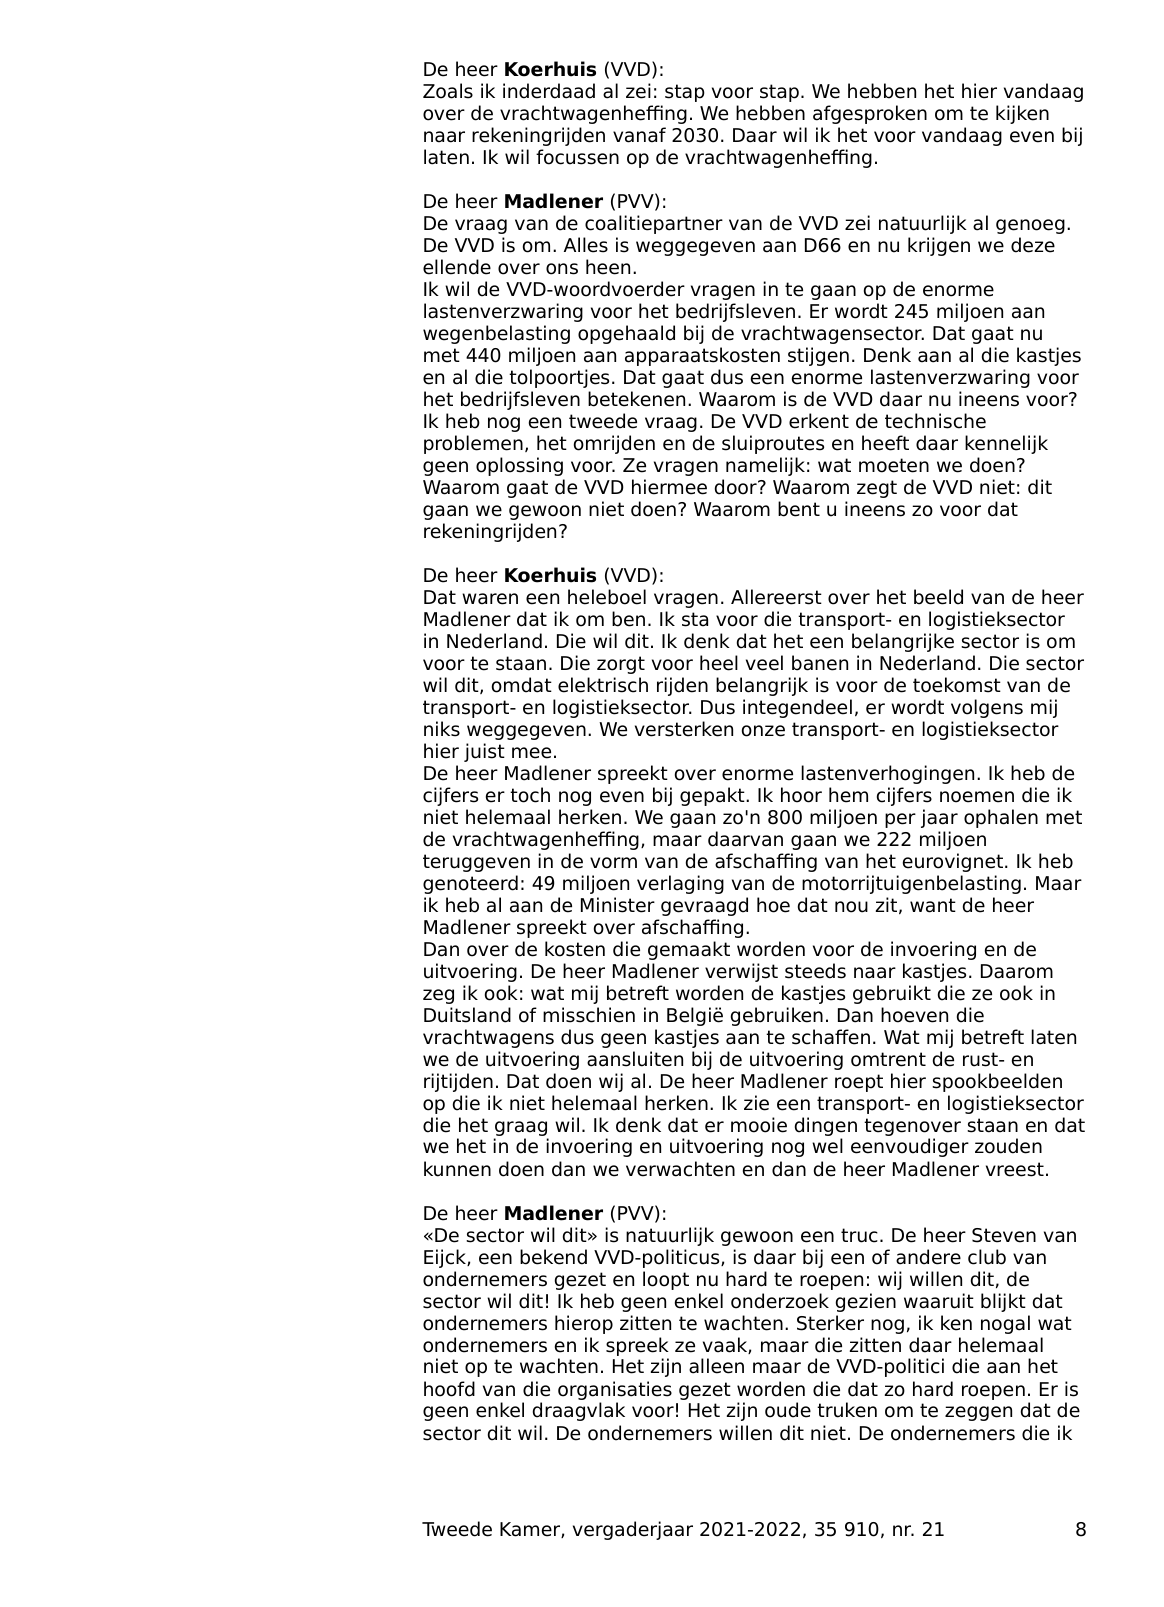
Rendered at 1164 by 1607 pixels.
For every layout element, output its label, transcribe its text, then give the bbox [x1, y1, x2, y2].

text De heer Madlener (PVV): [422, 191, 1087, 213]
text «De sector wil dit» is natuurlijk gewoon een truc. De heer Steven van Eijck, een bekend VVD-politicus, is daar bij een of andere club van ondernemers gezet en loopt nu hard te roepen: wij willen dit, de sector wil dit! Ik heb geen enkel onderzoek gezien waaruit blijkt dat ondernemers hierop zitten te wachten. Sterker nog, ik ken nogal wat ondernemers en ik spreek ze vaak, maar die zitten daar helemaal niet op te wachten. Het zijn alleen maar de VVD-politici die aan het hoofd van die organisaties gezet worden die dat zo hard roepen. Er is geen enkel draagvlak voor! Het zijn oude truken om te zeggen dat de sector dit wil. De ondernemers willen dit niet. De ondernemers die ik [422, 1224, 1087, 1444]
text Dan over de kosten die gemaakt worden voor de invoering en de uitvoering. De heer Madlener verwijst steeds naar kastjes. Daarom zeg ik ook: wat mij betreft worden de kastjes gebruikt die ze ook in Duitsland of misschien in België gebruiken. Dan hoeven die vrachtwagens dus geen kastjes aan te schaffen. Wat mij betreft laten we de uitvoering aansluiten bij de uitvoering omtrent de rust- en rijtijden. Dat doen wij al. De heer Madlener roept hier spookbeelden op die ik niet helemaal herken. Ik zie een transport- en logistieksector die het graag wil. Ik denk dat er mooie dingen tegenover staan en dat we het in de invoering en uitvoering nog wel eenvoudiger zouden kunnen doen dan we verwachten en dan de heer Madlener vreest. [422, 939, 1087, 1180]
text De vraag van de coalitiepartner van de VVD zei natuurlijk al genoeg. De VVD is om. Alles is weggegeven aan D66 en nu krijgen we deze ellende over ons heen. [422, 213, 1087, 279]
text De heer Koerhuis (VVD): [422, 565, 1087, 587]
text Ik wil de VVD-woordvoerder vragen in te gaan op de enorme lastenverzwaring voor het bedrijfsleven. Er wordt 245 miljoen aan wegenbelasting opgehaald bij de vrachtwagensector. Dat gaat nu met 440 miljoen aan apparaatskosten stijgen. Denk aan al die kastjes en al die tolpoortjes. Dat gaat dus een enorme lastenverzwaring voor het bedrijfsleven betekenen. Waarom is de VVD daar nu ineens voor? [422, 279, 1087, 411]
text Zoals ik inderdaad al zei: stap voor stap. We hebben het hier vandaag over de vrachtwagenheffing. We hebben afgesproken om te kijken naar rekeningrijden vanaf 2030. Daar wil ik het voor vandaag even bij laten. Ik wil focussen op de vrachtwagenheffing. [422, 81, 1087, 169]
text De heer Madlener (PVV): [422, 1203, 1087, 1224]
text De heer Madlener spreekt over enorme lastenverhogingen. Ik heb de cijfers er toch nog even bij gepakt. Ik hoor hem cijfers noemen die ik niet helemaal herken. We gaan zo'n 800 miljoen per jaar ophalen met de vrachtwagenheffing, maar daarvan gaan we 222 miljoen teruggeven in de vorm van de afschaffing van het eurovignet. Ik heb genoteerd: 49 miljoen verlaging van de motorrijtuigenbelasting. Maar ik heb al aan de Minister gevraagd hoe dat nou zit, want de heer Madlener spreekt over afschaffing. [422, 763, 1087, 939]
text Dat waren een heleboel vragen. Allereerst over het beeld van de heer Madlener dat ik om ben. Ik sta voor die transport- en logistieksector in Nederland. Die wil dit. Ik denk dat het een belangrijke sector is om voor te staan. Die zorgt voor heel veel banen in Nederland. Die sector wil dit, omdat elektrisch rijden belangrijk is voor de toekomst van de transport- en logistieksector. Dus integendeel, er wordt volgens mij niks weggegeven. We versterken onze transport- en logistieksector hier juist mee. [422, 587, 1087, 763]
text Ik heb nog een tweede vraag. De VVD erkent de technische problemen, het omrijden en de sluiproutes en heeft daar kennelijk geen oplossing voor. Ze vragen namelijk: wat moeten we doen? Waarom gaat de VVD hiermee door? Waarom zegt de VVD niet: dit gaan we gewoon niet doen? Waarom bent u ineens zo voor dat rekeningrijden? [422, 411, 1087, 543]
text De heer Koerhuis (VVD): [422, 59, 1087, 81]
